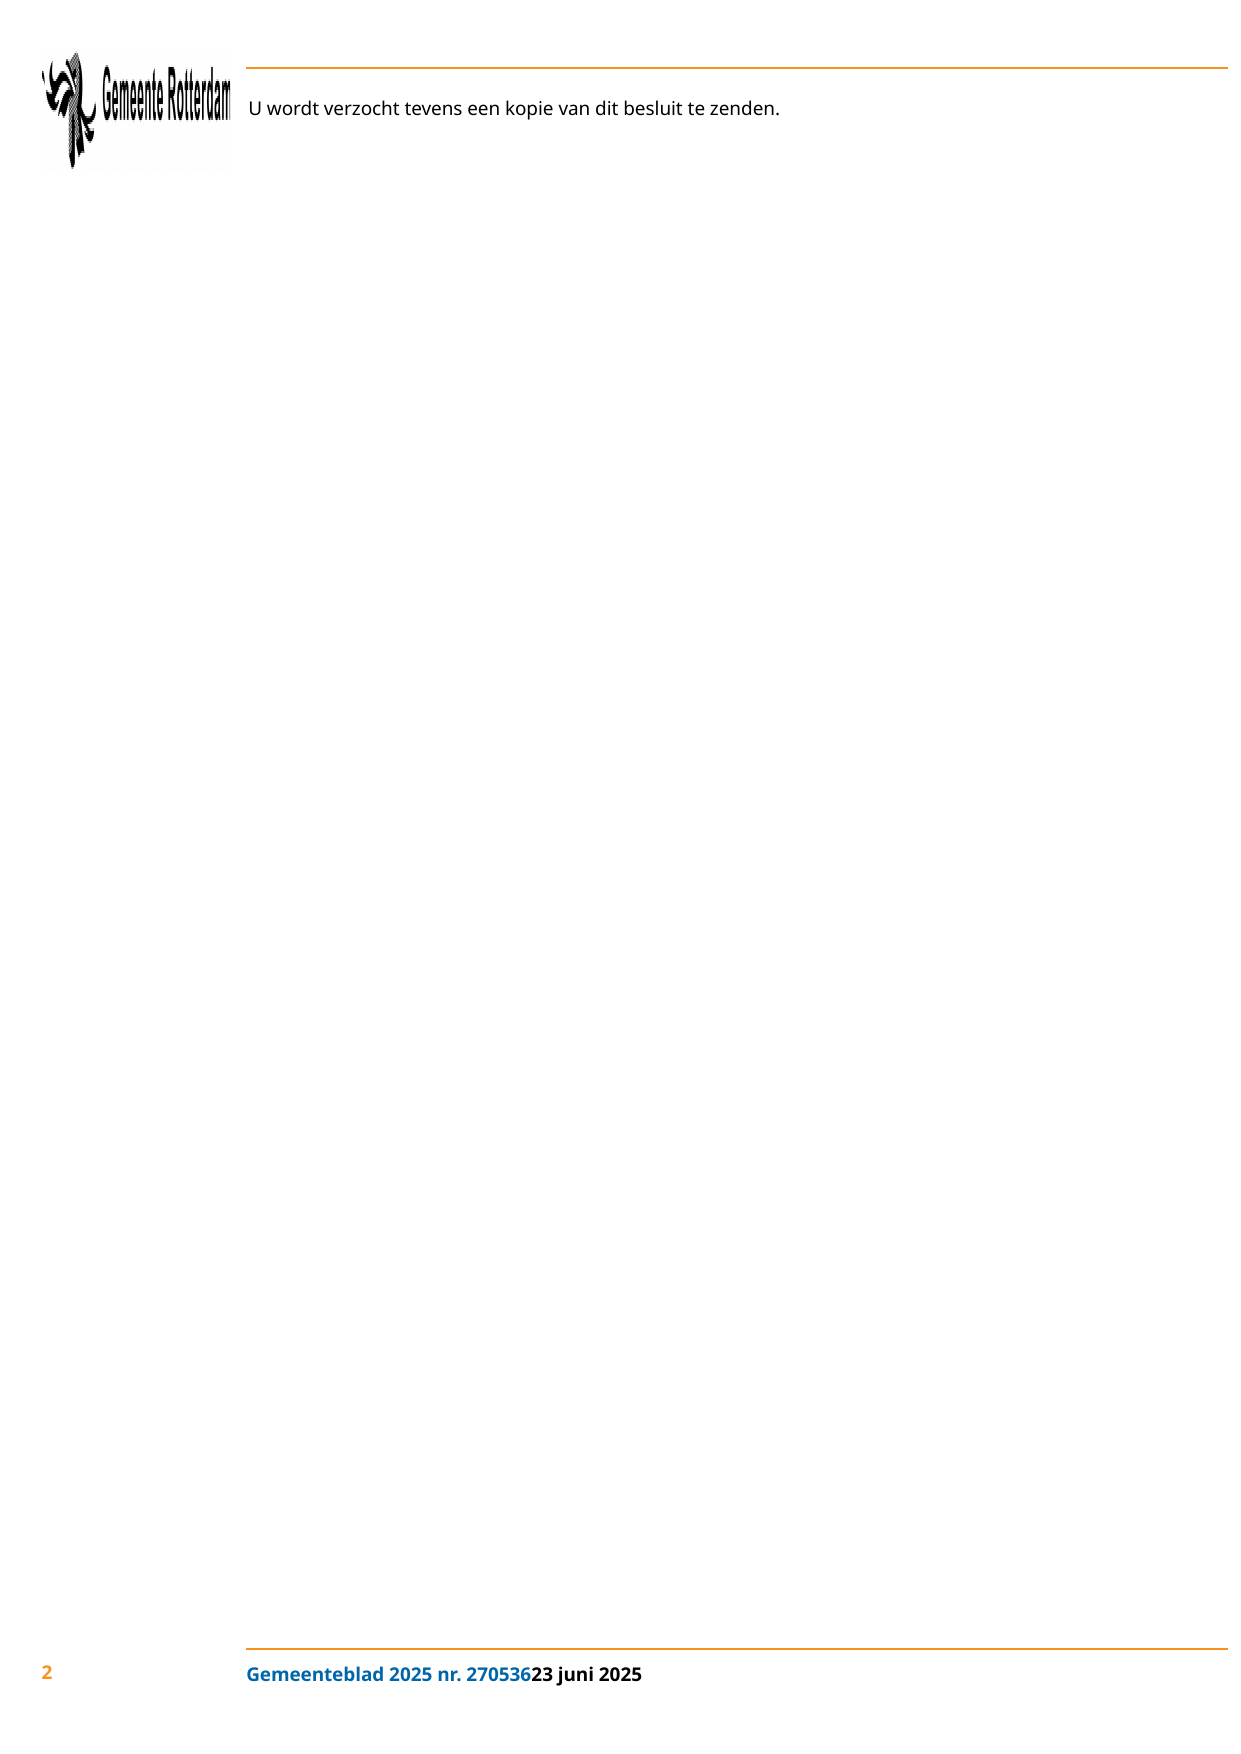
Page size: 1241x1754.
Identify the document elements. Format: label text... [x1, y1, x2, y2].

text U wordt verzocht tevens een kopie van dit besluit te zenden. [248, 95, 1152, 121]
picture [41, 47, 231, 172]
